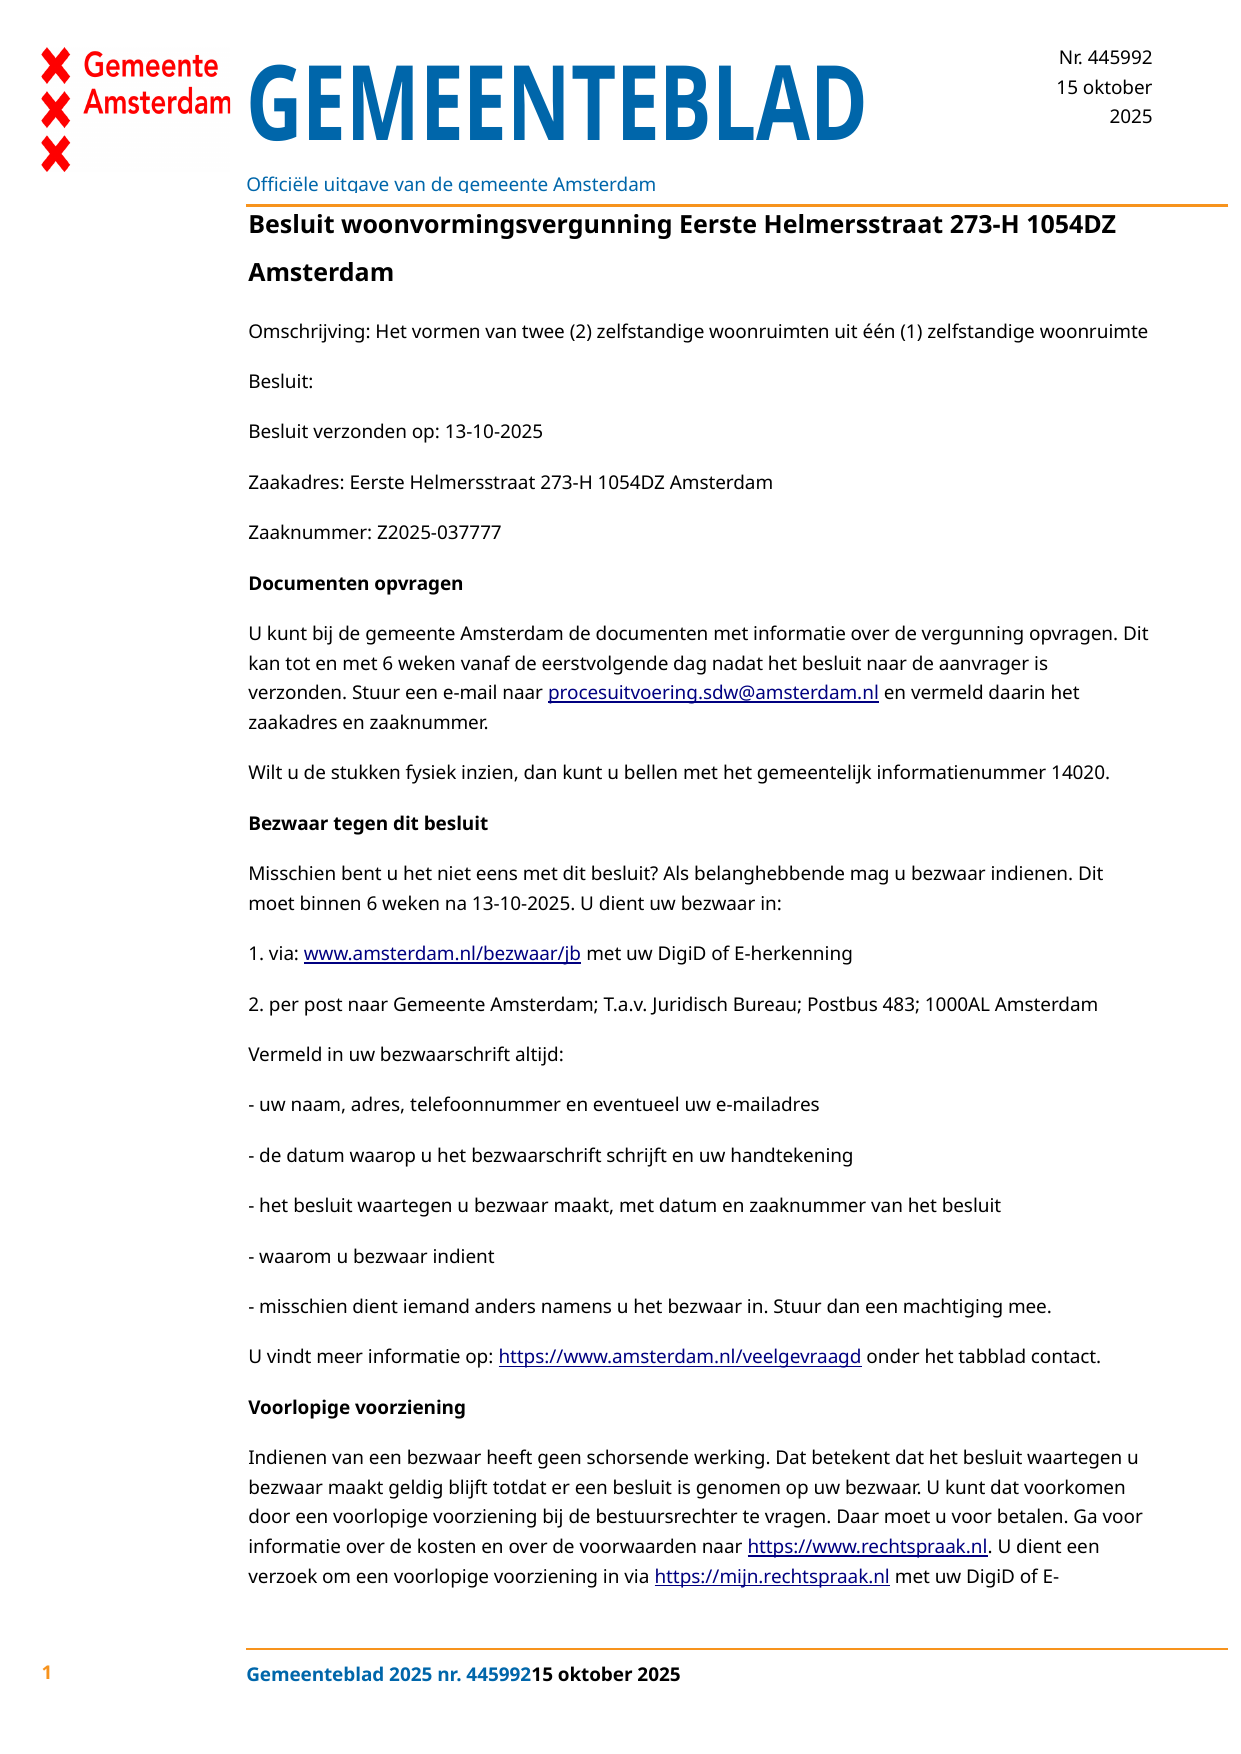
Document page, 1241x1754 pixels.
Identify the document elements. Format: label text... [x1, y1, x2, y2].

text Besluit woonvormingsvergunning Eerste Helmersstraat 273-H 1054DZ Amsterdam [248, 207, 1152, 288]
text 2. per post naar Gemeente Amsterdam; T.a.v. Juridisch Bureau; Postbus 483; 1000AL Amsterdam [248, 991, 1152, 1017]
text - misschien dient iemand anders namens u het bezwaar in. Stuur dan een machtiging mee. [248, 1293, 1152, 1319]
text Zaaknummer: Z2025-037777 [248, 519, 1152, 545]
text - waarom u bezwaar indient [248, 1243, 1152, 1269]
text Omschrijving: Het vormen van twee (2) zelfstandige woonruimten uit één (1) zelfstandige woonruimte [248, 318, 1152, 344]
text U vindt meer informatie op: https://www.amsterdam.nl/veelgevraagd onder het tabblad contact. [248, 1344, 1152, 1369]
text 1. via: www.amsterdam.nl/bezwaar/jb met uw DigiD of E-herkenning [248, 940, 1152, 966]
text Wilt u de stukken fysiek inzien, dan kunt u bellen met het gemeentelijk informatienummer 14020. [248, 759, 1152, 785]
text U kunt bij de gemeente Amsterdam de documenten met informatie over de vergunning opvragen. Dit kan tot en met 6 weken vanaf de eerstvolgende dag nadat het besluit naar de aanvrager is verzonden. Stuur een e-mail naar procesuitvoering.sdw@amsterdam.nl en vermeld daarin het zaakadres en zaaknummer. [248, 620, 1152, 735]
text - de datum waarop u het bezwaarschrift schrijft en uw handtekening [248, 1142, 1152, 1168]
text - het besluit waartegen u bezwaar maakt, met datum en zaaknummer van het besluit [248, 1192, 1152, 1218]
text Besluit: [248, 368, 1152, 394]
text Documenten opvragen [248, 570, 1152, 596]
picture [41, 47, 231, 172]
text Indienen van een bezwaar heeft geen schorsende werking. Dat betekent dat het besluit waartegen u bezwaar maakt geldig blijft totdat er een besluit is genomen op uw bezwaar. U kunt dat voorkomen door een voorlopige voorziening bij de bestuursrechter te vragen. Daar moet u voor betalen. Ga voor informatie over de kosten en over de voorwaarden naar https://www.rechtspraak.nl. U dient een verzoek om een voorlopige voorziening in via https://mijn.rechtspraak.nl met uw DigiD of E- [248, 1444, 1152, 1589]
text Misschien bent u het niet eens met dit besluit? Als belanghebbende mag u bezwaar indienen. Dit moet binnen 6 weken na 13-10-2025. U dient uw bezwaar in: [248, 860, 1152, 916]
text Zaakadres: Eerste Helmersstraat 273-H 1054DZ Amsterdam [248, 469, 1152, 495]
text Vermeld in uw bezwaarschrift altijd: [248, 1041, 1152, 1067]
text - uw naam, adres, telefoonnummer en eventueel uw e-mailadres [248, 1092, 1152, 1117]
text Bezwaar tegen dit besluit [248, 810, 1152, 836]
text Voorlopige voorziening [248, 1394, 1152, 1420]
text Besluit verzonden op: 13-10-2025 [248, 419, 1152, 444]
